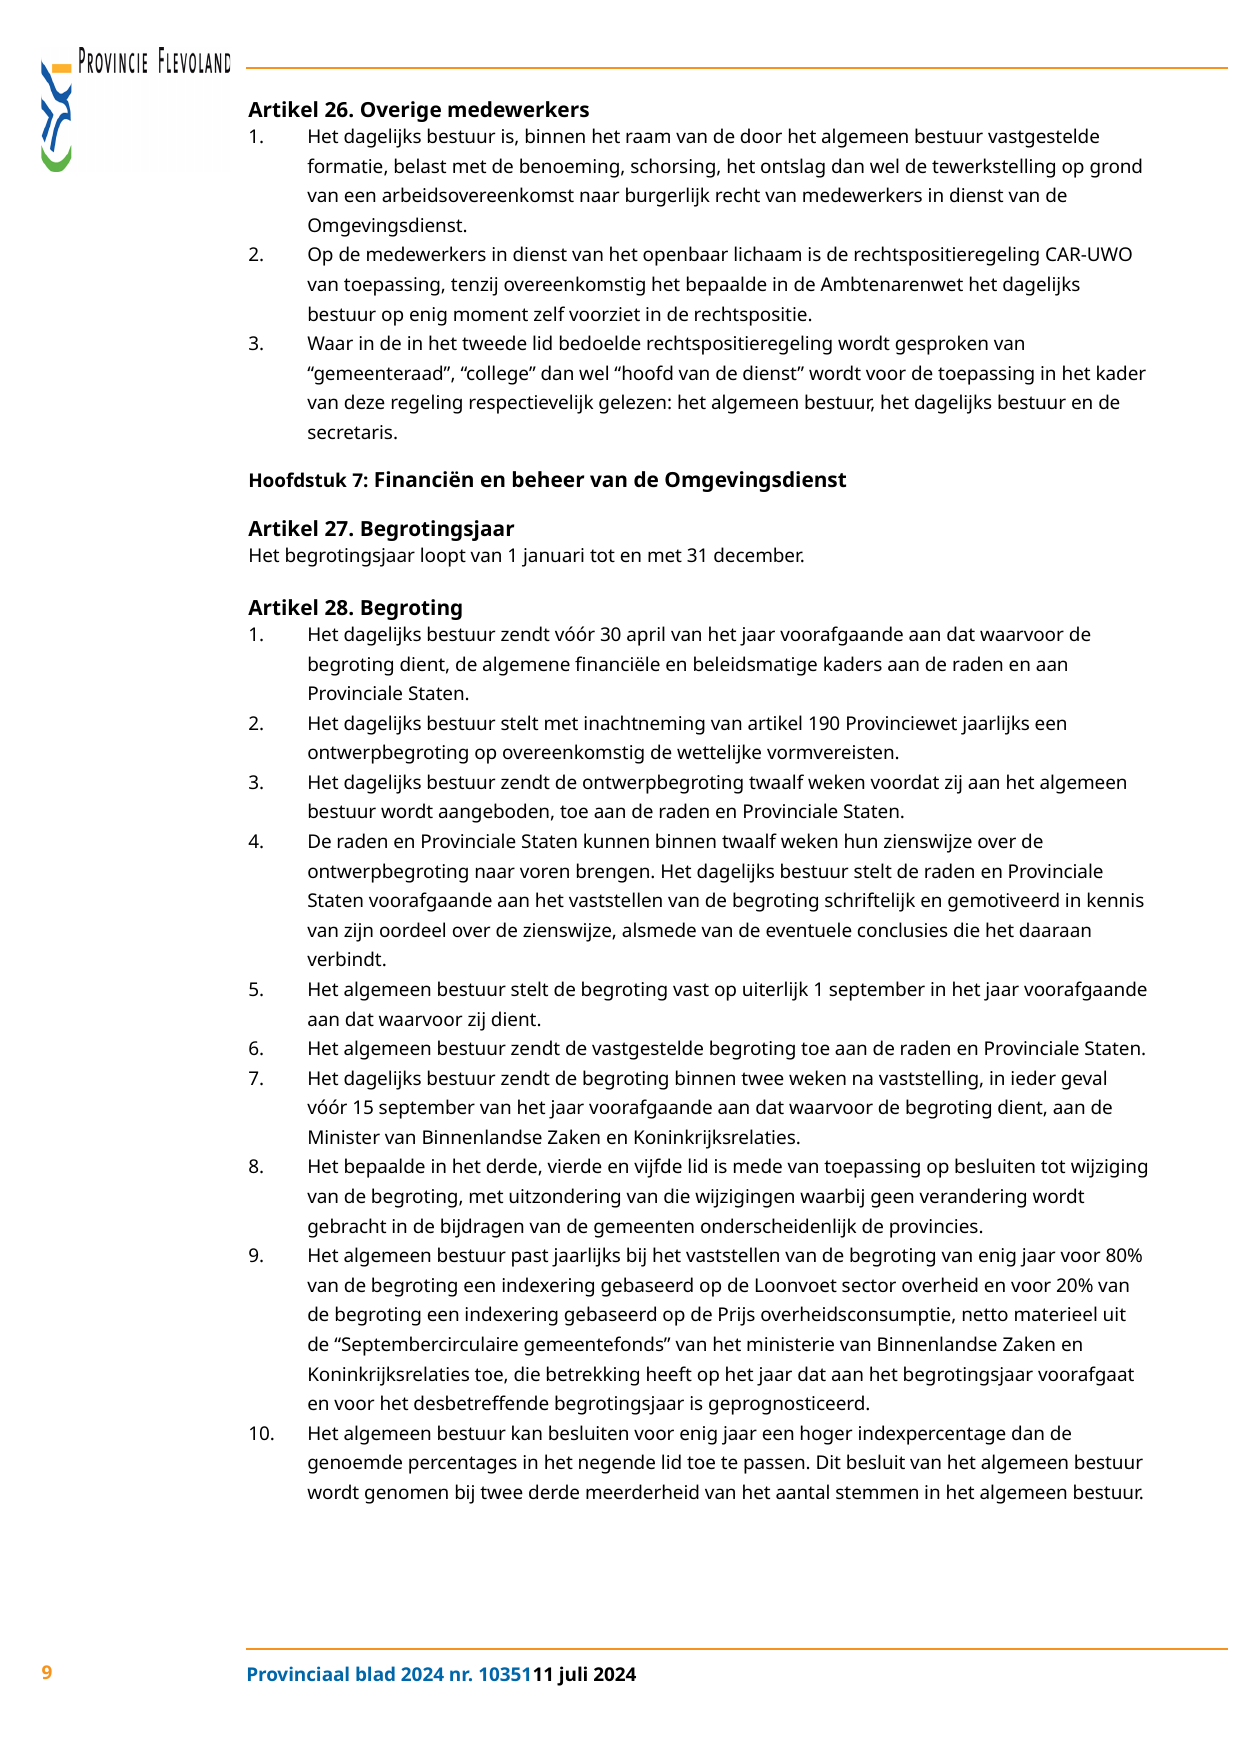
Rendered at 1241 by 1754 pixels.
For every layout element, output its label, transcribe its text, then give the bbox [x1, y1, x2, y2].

text Artikel 28. Begroting [248, 593, 1152, 621]
list De raden en Provinciale Staten kunnen binnen twaalf weken hun zienswijze over de ontwerpbegroting naar voren brengen. Het dagelijks bestuur stelt de raden en Provinciale Staten voorafgaande aan het vaststellen van de begroting schriftelijk en gemotiveerd in kennis van zijn oordeel over de zienswijze, alsmede van de eventuele conclusies die het daaraan verbindt. [248, 828, 1152, 972]
list Het dagelijks bestuur is, binnen het raam van de door het algemeen bestuur vastgestelde formatie, belast met de benoeming, schorsing, het ontslag dan wel de tewerkstelling op grond van een arbeidsovereenkomst naar burgerlijk recht van medewerkers in dienst van de Omgevingsdienst. [248, 123, 1152, 238]
list Het algemeen bestuur stelt de begroting vast op uiterlijk 1 september in het jaar voorafgaande aan dat waarvoor zij dient. [248, 976, 1152, 1032]
text Hoofdstuk 7: Financiën en beheer van de Omgevingsdienst [248, 465, 1152, 493]
list Het dagelijks bestuur zendt de begroting binnen twee weken na vaststelling, in ieder geval vóór 15 september van het jaar voorafgaande aan dat waarvoor de begroting dient, aan de Minister van Binnenlandse Zaken en Koninkrijksrelaties. [248, 1065, 1152, 1150]
list Waar in de in het tweede lid bedoelde rechtspositieregeling wordt gesproken van “gemeenteraad”, “college” dan wel “hoofd van de dienst” wordt voor de toepassing in het kader van deze regeling respectievelijk gelezen: het algemeen bestuur, het dagelijks bestuur en de secretaris. [248, 330, 1152, 445]
list Het bepaalde in het derde, vierde en vijfde lid is mede van toepassing op besluiten tot wijziging van de begroting, met uitzondering van die wijzigingen waarbij geen verandering wordt gebracht in de bijdragen van de gemeenten onderscheidenlijk de provincies. [248, 1154, 1152, 1239]
list Het algemeen bestuur past jaarlijks bij het vaststellen van de begroting van enig jaar voor 80% van de begroting een indexering gebaseerd op de Loonvoet sector overheid en voor 20% van de begroting een indexering gebaseerd op de Prijs overheidsconsumptie, netto materieel uit de “Septembercirculaire gemeentefonds” van het ministerie van Binnenlandse Zaken en Koninkrijksrelaties toe, die betrekking heeft op het jaar dat aan het begrotingsjaar voorafgaat en voor het desbetreffende begrotingsjaar is geprognosticeerd. [248, 1242, 1152, 1416]
list Op de medewerkers in dienst van het openbaar lichaam is de rechtspositieregeling CAR-UWO van toepassing, tenzij overeenkomstig het bepaalde in de Ambtenarenwet het dagelijks bestuur op enig moment zelf voorziet in de rechtspositie. [248, 242, 1152, 326]
text Artikel 27. Begrotingsjaar [248, 514, 1152, 542]
text Artikel 26. Overige medewerkers [248, 95, 1152, 123]
text Het begrotingsjaar loopt van 1 januari tot en met 31 december. [248, 542, 1152, 568]
list Het algemeen bestuur kan besluiten voor enig jaar een hoger indexpercentage dan de genoemde percentages in het negende lid toe te passen. Dit besluit van het algemeen bestuur wordt genomen bij twee derde meerderheid van het aantal stemmen in het algemeen bestuur. [248, 1420, 1152, 1505]
list Het algemeen bestuur zendt de vastgestelde begroting toe aan de raden en Provinciale Staten. [248, 1035, 1152, 1061]
picture [41, 47, 231, 172]
list Het dagelijks bestuur zendt vóór 30 april van het jaar voorafgaande aan dat waarvoor de begroting dient, de algemene financiële en beleidsmatige kaders aan de raden en aan Provinciale Staten. [248, 621, 1152, 706]
list Het dagelijks bestuur zendt de ontwerpbegroting twaalf weken voordat zij aan het algemeen bestuur wordt aangeboden, toe aan de raden en Provinciale Staten. [248, 769, 1152, 824]
list Het dagelijks bestuur stelt met inachtneming van artikel 190 Provinciewet jaarlijks een ontwerpbegroting op overeenkomstig de wettelijke vormvereisten. [248, 710, 1152, 765]
